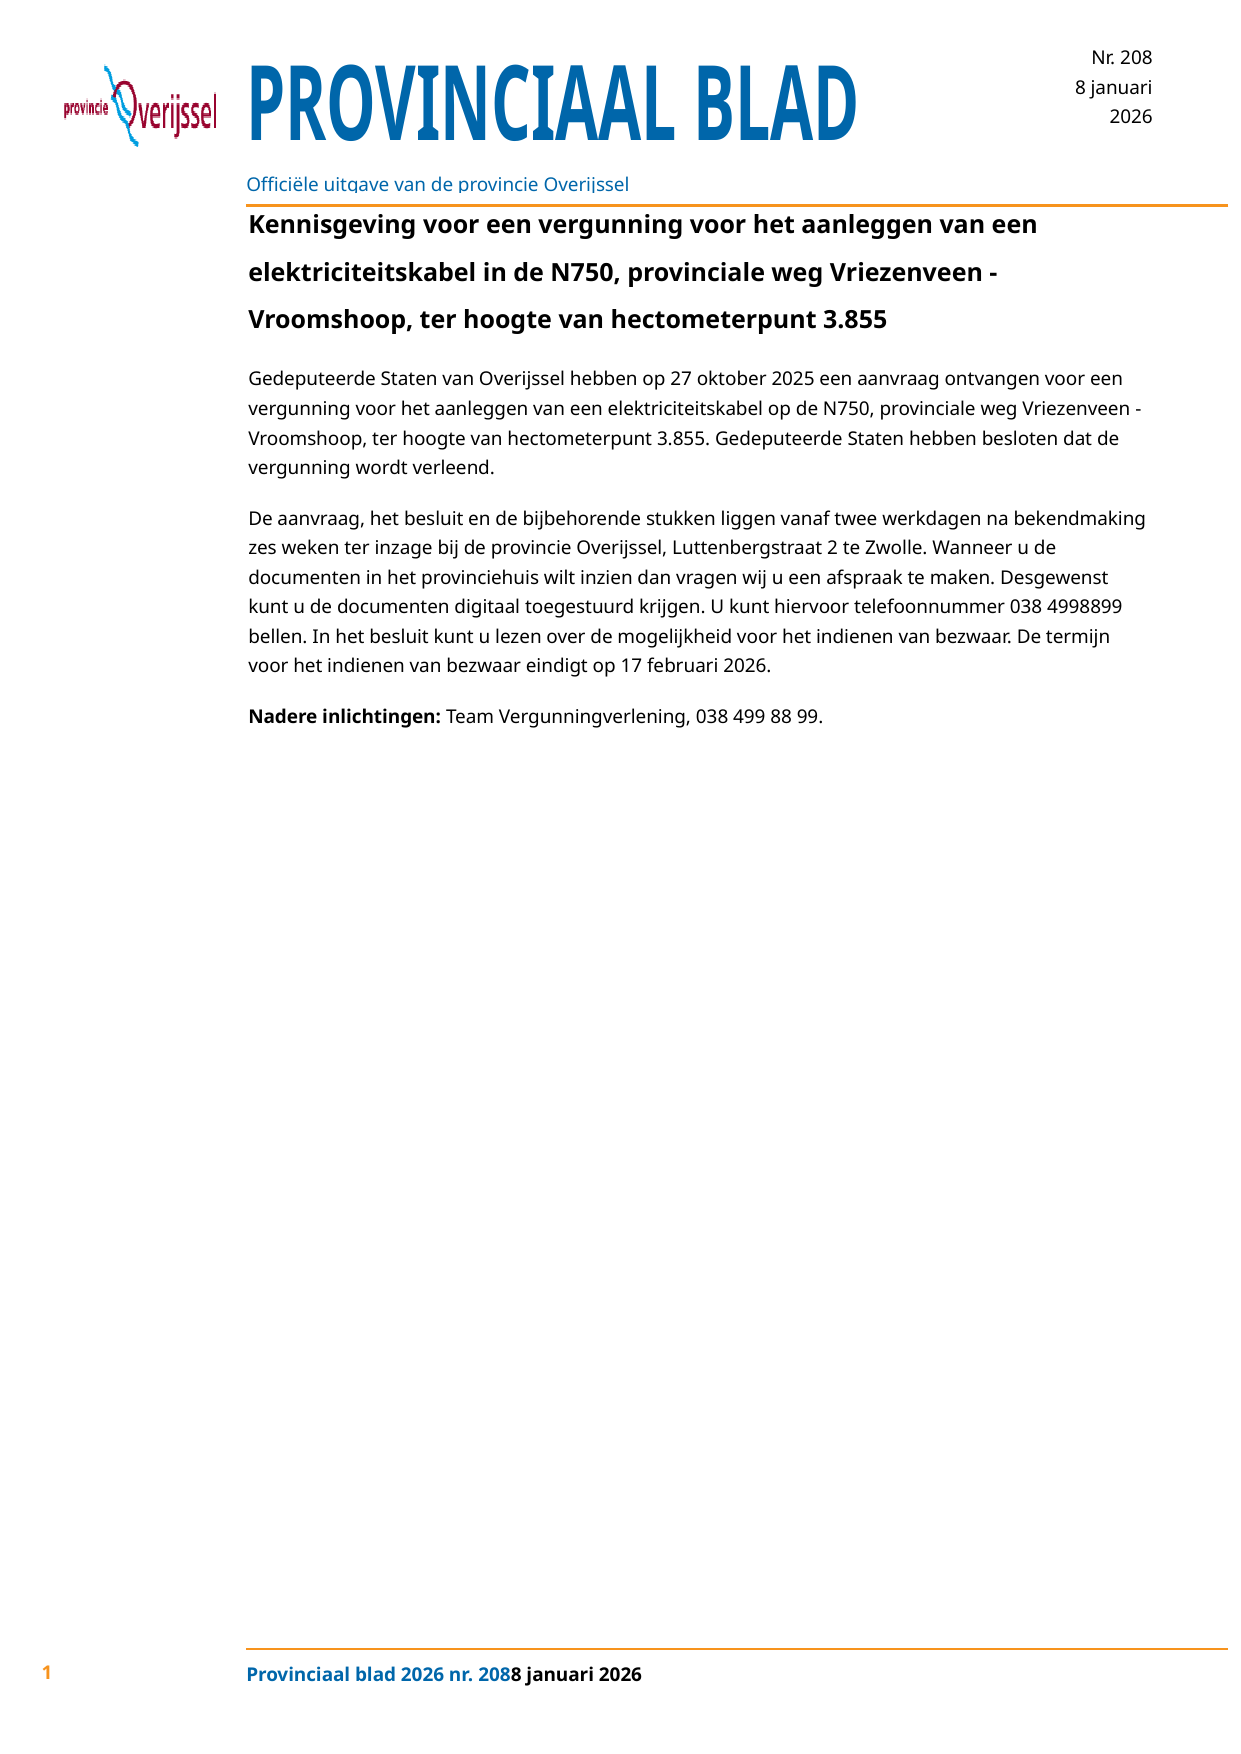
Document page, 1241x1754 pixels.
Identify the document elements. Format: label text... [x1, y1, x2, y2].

picture [41, 47, 231, 172]
text Gedeputeerde Staten van Overijssel hebben op 27 oktober 2025 een aanvraag ontvangen voor een vergunning voor het aanleggen van een elektriciteitskabel op de N750, provinciale weg Vriezenveen - Vroomshoop, ter hoogte van hectometerpunt 3.855. Gedeputeerde Staten hebben besloten dat de vergunning wordt verleend. [248, 366, 1152, 480]
text De aanvraag, het besluit en de bijbehorende stukken liggen vanaf twee werkdagen na bekendmaking zes weken ter inzage bij de provincie Overijssel, Luttenbergstraat 2 te Zwolle. Wanneer u de documenten in het provinciehuis wilt inzien dan vragen wij u een afspraak te maken. Desgewenst kunt u de documenten digitaal toegestuurd krijgen. U kunt hiervoor telefoonnummer 038 4998899 bellen. In het besluit kunt u lezen over de mogelijkheid voor het indienen van bezwaar. De termijn voor het indienen van bezwaar eindigt op 17 februari 2026. [248, 505, 1152, 678]
text Kennisgeving voor een vergunning voor het aanleggen van een elektriciteitskabel in de N750, provinciale weg Vriezenveen - Vroomshoop, ter hoogte van hectometerpunt 3.855 [248, 207, 1152, 336]
text Nadere inlichtingen: Team Vergunningverlening, 038 499 88 99. [248, 703, 1152, 729]
